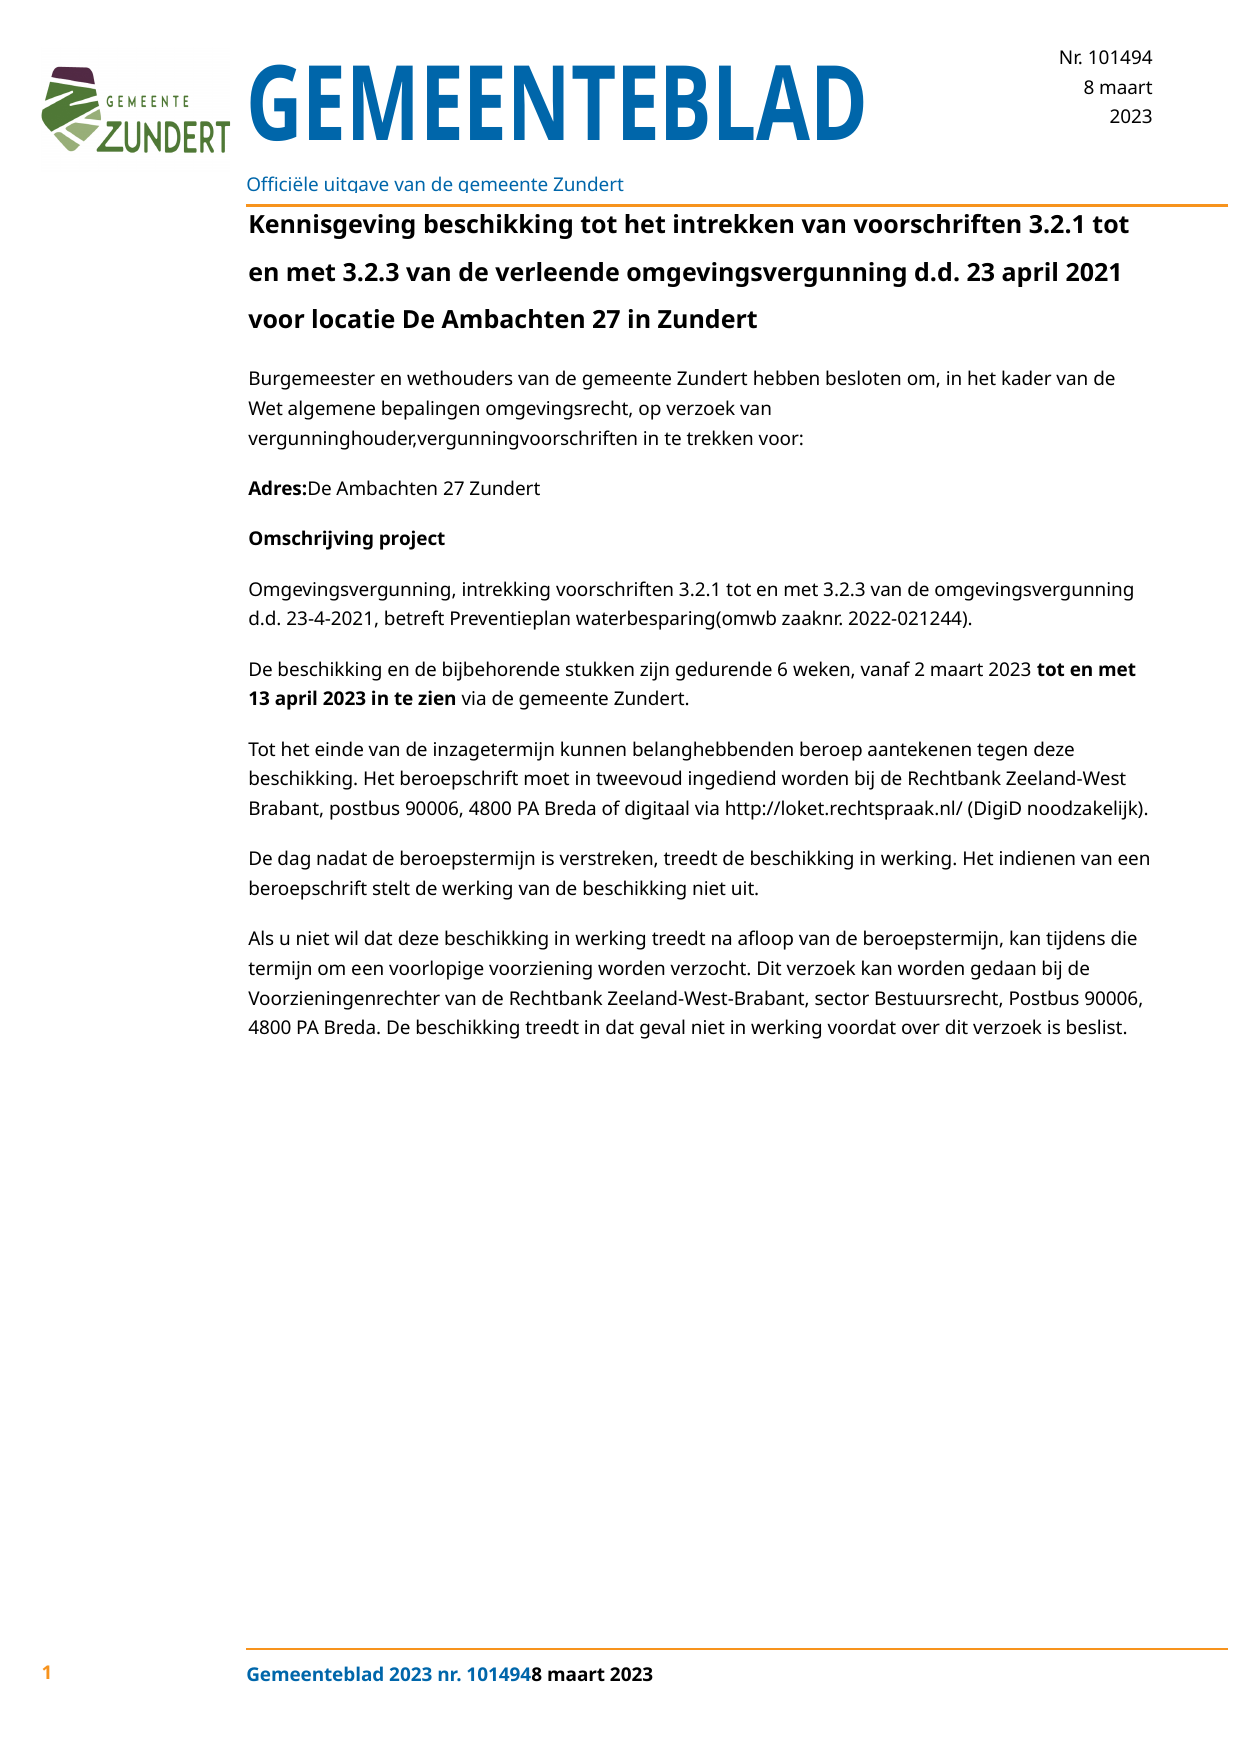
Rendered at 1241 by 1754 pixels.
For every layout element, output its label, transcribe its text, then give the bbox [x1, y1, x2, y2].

picture [41, 47, 231, 172]
text Als u niet wil dat deze beschikking in werking treedt na afloop van de beroepstermijn, kan tijdens die termijn om een voorlopige voorziening worden verzocht. Dit verzoek kan worden gedaan bij de Voorzieningenrechter van de Rechtbank Zeeland-West-Brabant, sector Bestuursrecht, Postbus 90006, 4800 PA Breda. De beschikking treedt in dat geval niet in werking voordat over dit verzoek is beslist. [248, 926, 1152, 1040]
text Kennisgeving beschikking tot het intrekken van voorschriften 3.2.1 tot en met 3.2.3 van de verleende omgevingsvergunning d.d. 23 april 2021 voor locatie De Ambachten 27 in Zundert [248, 207, 1152, 336]
text Omschrijving project [248, 526, 1152, 551]
text Tot het einde van de inzagetermijn kunnen belanghebbenden beroep aantekenen tegen deze beschikking. Het beroepschrift moet in tweevoud ingediend worden bij de Rechtbank Zeeland-West Brabant, postbus 90006, 4800 PA Breda of digitaal via http://loket.rechtspraak.nl/ (DigiD noodzakelijk). [248, 736, 1152, 821]
text Adres:De Ambachten 27 Zundert [248, 475, 1152, 501]
text Omgevingsvergunning, intrekking voorschriften 3.2.1 tot en met 3.2.3 van de omgevingsvergunning d.d. 23-4-2021, betreft Preventieplan waterbesparing(omwb zaaknr. 2022-021244). [248, 576, 1152, 631]
text Burgemeester en wethouders van de gemeente Zundert hebben besloten om, in het kader van de Wet algemene bepalingen omgevingsrecht, op verzoek van vergunninghouder,vergunningvoorschriften in te trekken voor: [248, 366, 1152, 450]
text De beschikking en de bijbehorende stukken zijn gedurende 6 weken, vanaf 2 maart 2023 tot en met 13 april 2023 in te zien via de gemeente Zundert. [248, 656, 1152, 711]
text De dag nadat de beroepstermijn is verstreken, treedt de beschikking in werking. Het indienen van een beroepschrift stelt de werking van de beschikking niet uit. [248, 846, 1152, 901]
